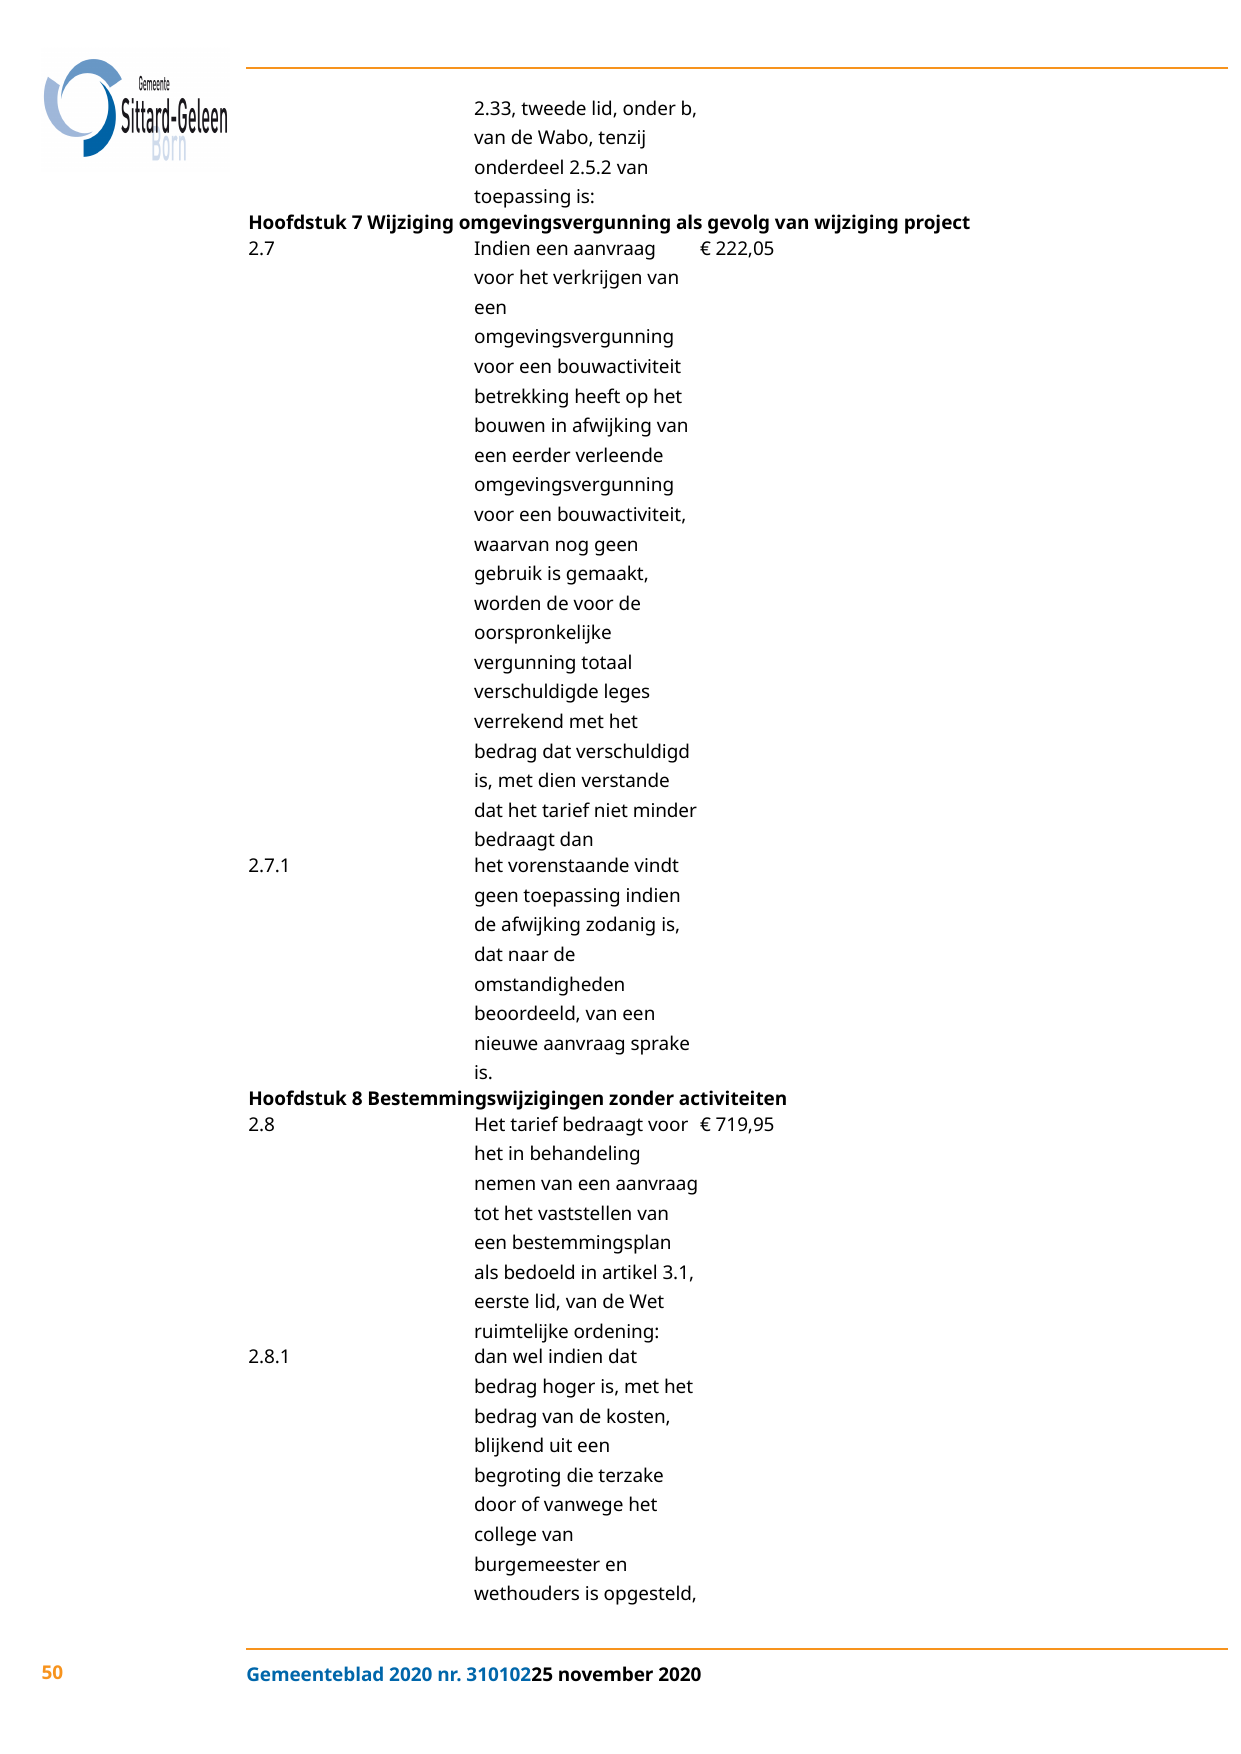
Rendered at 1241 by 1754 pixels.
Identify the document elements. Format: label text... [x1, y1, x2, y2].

table_cell dan wel indien dat bedrag hoger is, met het bedrag van de kosten, blijkend uit een begroting die terzake door of vanwege het college van burgemeester en wethouders is opgesteld, [474, 1344, 700, 1606]
table_cell Het tarief bedraagt voor het in behandeling nemen van een aanvraag tot het vaststellen van een bestemmingsplan als bedoeld in artikel 3.1, eerste lid, van de Wet ruimtelijke ordening: [474, 1111, 700, 1344]
table_cell € 719,95 [700, 1111, 926, 1344]
table_cell [700, 95, 926, 209]
table_cell 2.7.1 [248, 853, 474, 1085]
table_cell 2.8 [248, 1111, 474, 1344]
table_cell [700, 1344, 926, 1606]
table_cell Hoofdstuk 8 Bestemmingswijzigingen zonder activiteiten [248, 1085, 1152, 1111]
picture [41, 47, 231, 172]
table_cell [248, 95, 474, 209]
table_cell 2.8.1 [248, 1344, 474, 1606]
table_cell [926, 1344, 1152, 1606]
table_cell Indien een aanvraag voor het verkrijgen van een omgevingsvergunning voor een bouwactiviteit betrekking heeft op het bouwen in afwijking van een eerder verleende omgevingsvergunning voor een bouwactiviteit, waarvan nog geen gebruik is gemaakt, worden de voor de oorspronkelijke vergunning totaal verschuldigde leges verrekend met het bedrag dat verschuldigd is, met dien verstande dat het tarief niet minder bedraagt dan [474, 235, 700, 852]
table_cell [926, 95, 1152, 209]
table_cell 2.7 [248, 235, 474, 852]
table_cell 2.33, tweede lid, onder b, van de Wabo, tenzij onderdeel 2.5.2 van toepassing is: [474, 95, 700, 209]
table_cell [926, 853, 1152, 1085]
table_cell [926, 1111, 1152, 1344]
table_cell [926, 235, 1152, 852]
table_cell Hoofdstuk 7 Wijziging omgevingsvergunning als gevolg van wijziging project [248, 209, 1152, 235]
table_cell € 222,05 [700, 235, 926, 852]
table_cell het vorenstaande vindt geen toepassing indien de afwijking zodanig is, dat naar de omstandigheden beoordeeld, van een nieuwe aanvraag sprake is. [474, 853, 700, 1085]
table_cell [700, 853, 926, 1085]
